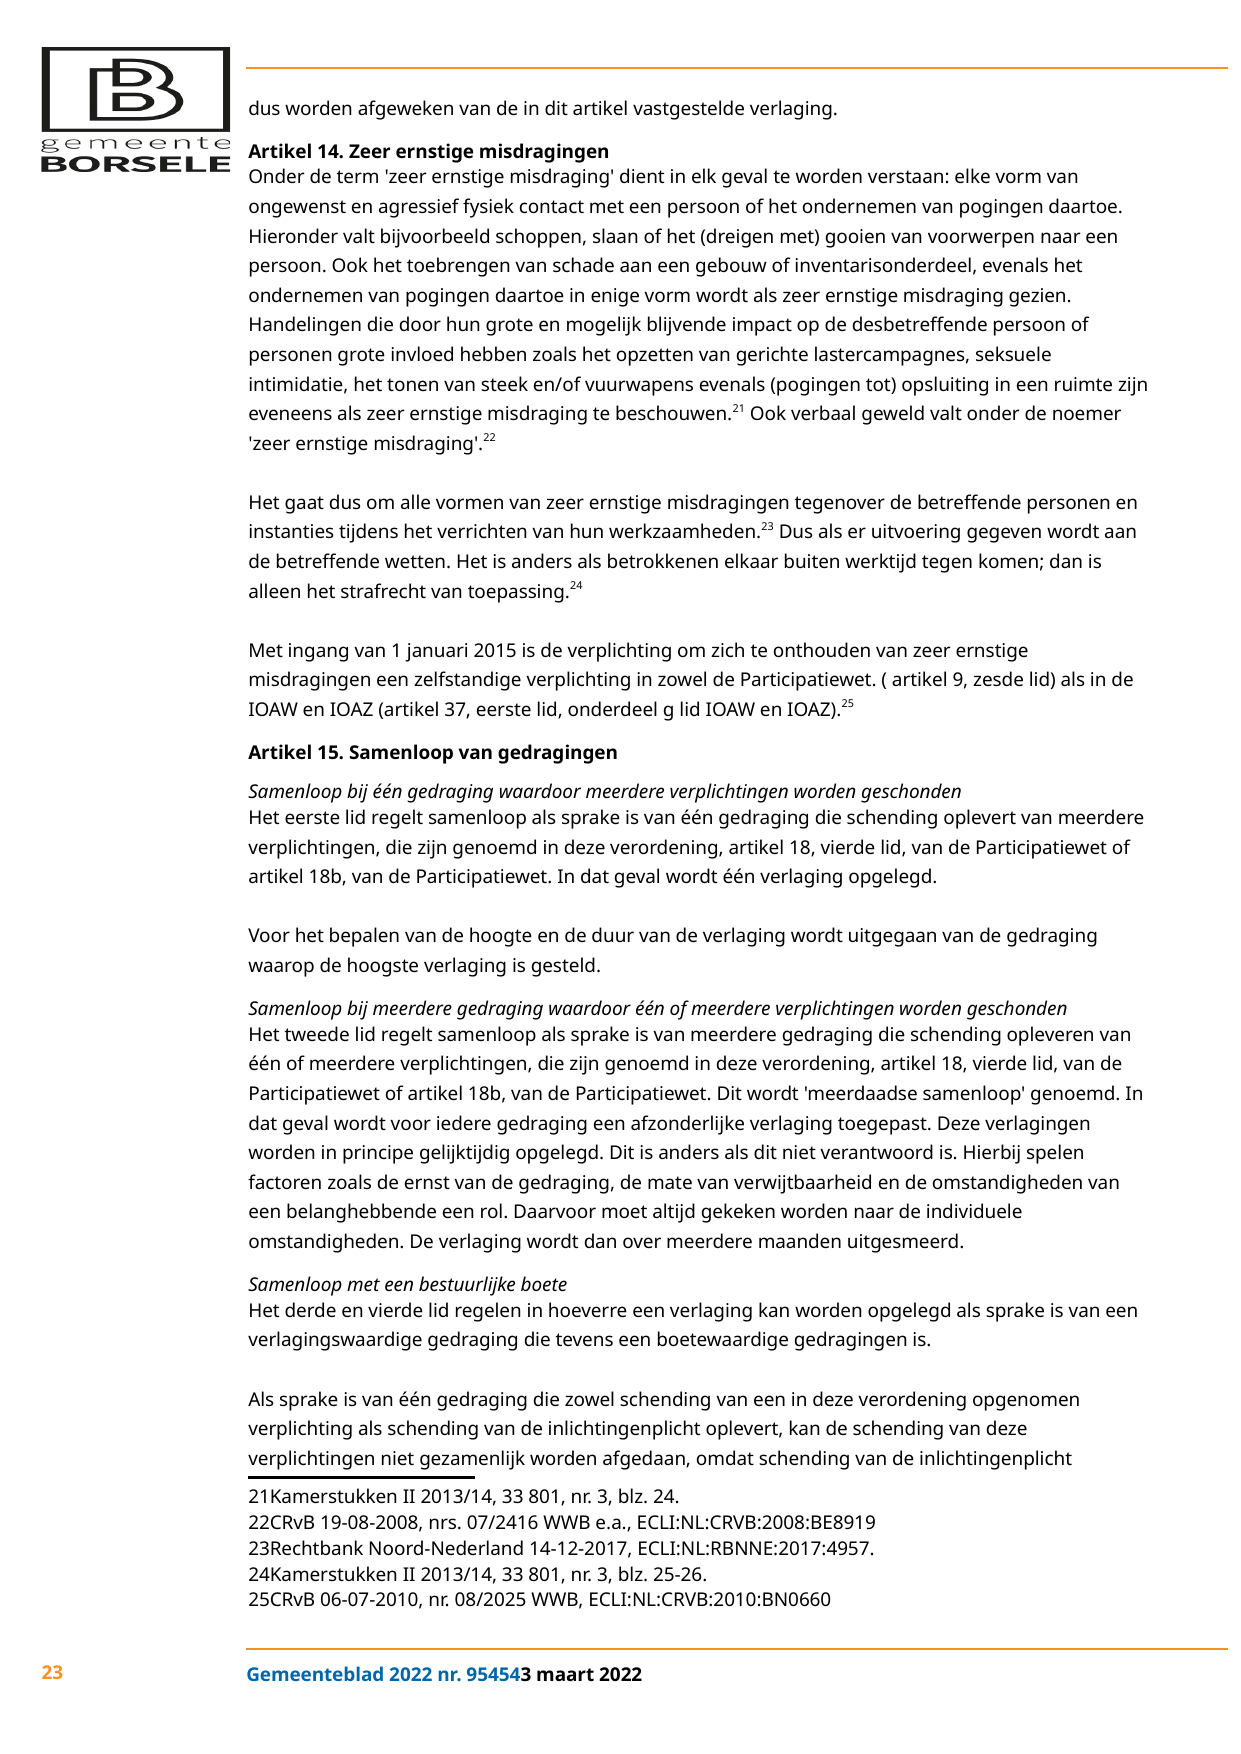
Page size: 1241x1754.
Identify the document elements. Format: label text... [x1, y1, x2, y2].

text Als sprake is van één gedraging die zowel schending van een in deze verordening opgenomen verplichting als schending van de inlichtingenplicht oplevert, kan de schending van deze verplichtingen niet gezamenlijk worden afgedaan, omdat schending van de inlichtingenplicht [248, 1386, 1152, 1471]
text Samenloop bij één gedraging waardoor meerdere verplichtingen worden geschonden [248, 778, 1152, 804]
text Artikel 14. Zeer ernstige misdragingen [248, 138, 1152, 164]
text Met ingang van 1 januari 2015 is de verplichting om zich te onthouden van zeer ernstige misdragingen een zelfstandige verplichting in zowel de Participatiewet. ( artikel 9, zesde lid) als in de IOAW en IOAZ (artikel 37, eerste lid, onderdeel g lid IOAW en IOAZ). [248, 637, 1152, 722]
text Onder de term 'zeer ernstige misdraging' dient in elk geval te worden verstaan: elke vorm van ongewenst en agressief fysiek contact met een persoon of het ondernemen van pogingen daartoe. Hieronder valt bijvoorbeeld schoppen, slaan of het (dreigen met) gooien van voorwerpen naar een persoon. Ook het toebrengen van schade aan een gebouw of inventarisonderdeel, evenals het ondernemen van pogingen daartoe in enige vorm wordt als zeer ernstige misdraging gezien. Handelingen die door hun grote en mogelijk blijvende impact op de desbetreffende persoon of personen grote invloed hebben zoals het opzetten van gerichte lastercampagnes, seksuele intimidatie, het tonen van steek en/of vuurwapens evenals (pogingen tot) opsluiting in een ruimte zijn eveneens als zeer ernstige misdraging te beschouwen. Ook verbaal geweld valt onder de noemer 'zeer ernstige misdraging'. [248, 164, 1152, 456]
text Kamerstukken II 2013/14, 33 801, nr. 3, blz. 25-26. [248, 1561, 1152, 1586]
text Artikel 15. Samenloop van gedragingen [248, 739, 1152, 765]
text Kamerstukken II 2013/14, 33 801, nr. 3, blz. 24. [248, 1483, 1152, 1509]
picture [41, 47, 231, 172]
text CRvB 19-08-2008, nrs. 07/2416 WWB e.a., ECLI:NL:CRVB:2008:BE8919 [248, 1509, 1152, 1535]
text Het derde en vierde lid regelen in hoeverre een verlaging kan worden opgelegd als sprake is van een verlagingswaardige gedraging die tevens een boetewaardige gedragingen is. [248, 1297, 1152, 1352]
text Samenloop met een bestuurlijke boete [248, 1271, 1152, 1297]
text CRvB 06-07-2010, nr. 08/2025 WWB, ECLI:NL:CRVB:2010:BN0660 [248, 1586, 1152, 1612]
text Het eerste lid regelt samenloop als sprake is van één gedraging die schending oplevert van meerdere verplichtingen, die zijn genoemd in deze verordening, artikel 18, vierde lid, van de Participatiewet of artikel 18b, van de Participatiewet. In dat geval wordt één verlaging opgelegd. [248, 804, 1152, 889]
text Het gaat dus om alle vormen van zeer ernstige misdragingen tegenover de betreffende personen en instanties tijdens het verrichten van hun werkzaamheden. Dus als er uitvoering gegeven wordt aan de betreffende wetten. Het is anders als betrokkenen elkaar buiten werktijd tegen komen; dan is alleen het strafrecht van toepassing. [248, 489, 1152, 603]
text Het tweede lid regelt samenloop als sprake is van meerdere gedraging die schending opleveren van één of meerdere verplichtingen, die zijn genoemd in deze verordening, artikel 18, vierde lid, van de Participatiewet of artikel 18b, van de Participatiewet. Dit wordt 'meerdaadse samenloop' genoemd. In dat geval wordt voor iedere gedraging een afzonderlijke verlaging toegepast. Deze verlagingen worden in principe gelijktijdig opgelegd. Dit is anders als dit niet verantwoord is. Hierbij spelen factoren zoals de ernst van de gedraging, de mate van verwijtbaarheid en de omstandigheden van een belanghebbende een rol. Daarvoor moet altijd gekeken worden naar de individuele omstandigheden. De verlaging wordt dan over meerdere maanden uitgesmeerd. [248, 1021, 1152, 1254]
text Voor het bepalen van de hoogte en de duur van de verlaging wordt uitgegaan van de gedraging waarop de hoogste verlaging is gesteld. [248, 923, 1152, 978]
text Rechtbank Noord-Nederland 14-12-2017, ECLI:NL:RBNNE:2017:4957. [248, 1535, 1152, 1561]
text Samenloop bij meerdere gedraging waardoor één of meerdere verplichtingen worden geschonden [248, 995, 1152, 1021]
text dus worden afgeweken van de in dit artikel vastgestelde verlaging. [248, 95, 1152, 121]
